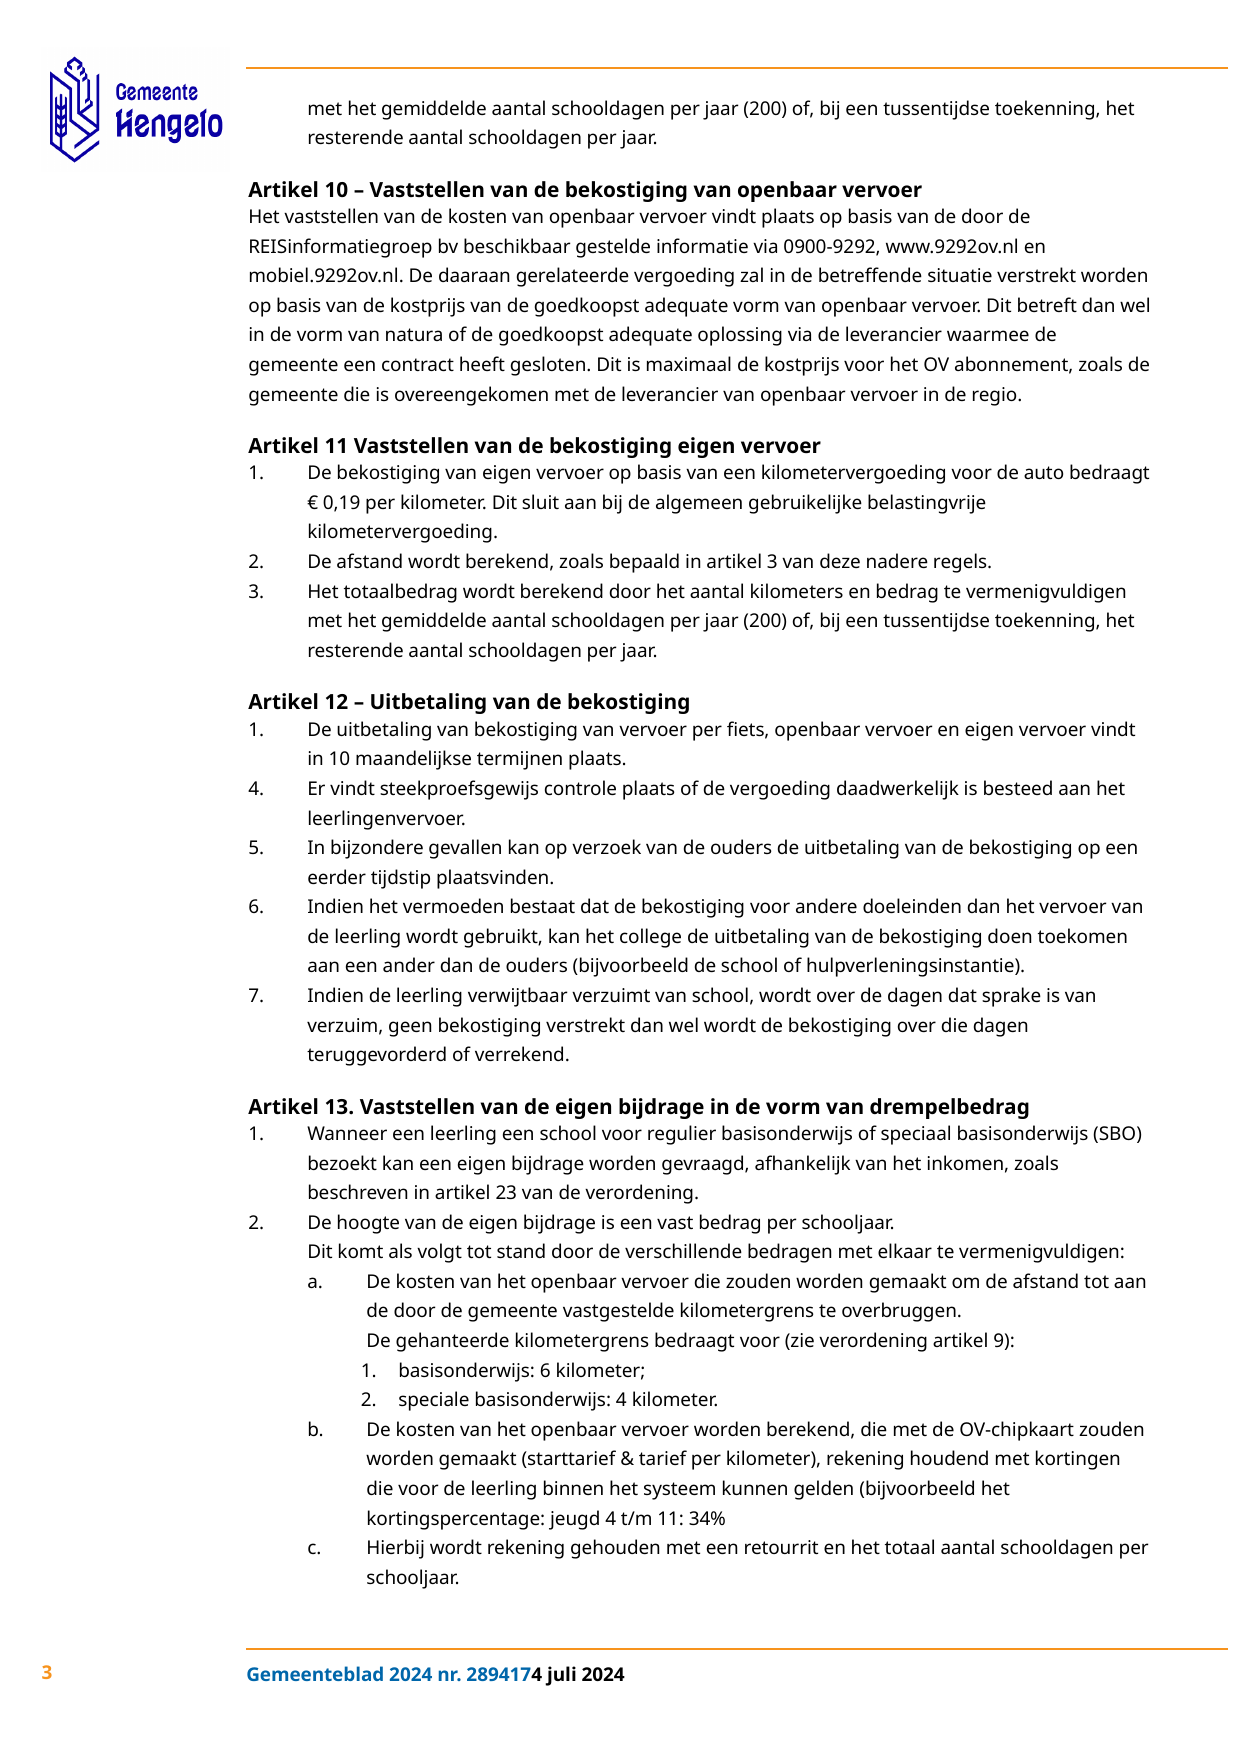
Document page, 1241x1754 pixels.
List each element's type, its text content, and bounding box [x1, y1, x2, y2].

picture [41, 47, 231, 172]
text Artikel 10 – Vaststellen van de bekostiging van openbaar vervoer [248, 175, 1152, 203]
list De gehanteerde kilometergrens bedraagt voor (zie verordening artikel 9): [307, 1327, 1152, 1353]
text Artikel 12 – Uitbetaling van de bekostiging [248, 687, 1152, 716]
text Het vaststellen van de kosten van openbaar vervoer vindt plaats op basis van de door de REISinformatiegroep bv beschikbaar gestelde informatie via 0900-9292, www.9292ov.nl en mobiel.9292ov.nl. De daaraan gerelateerde vergoeding zal in de betreffende situatie verstrekt worden op basis van de kostprijs van de goedkoopst adequate vorm van openbaar vervoer. Dit betreft dan wel in de vorm van natura of de goedkoopst adequate oplossing via de leverancier waarmee de gemeente een contract heeft gesloten. Dit is maximaal de kostprijs voor het OV abonnement, zoals de gemeente die is overeengekomen met de leverancier van openbaar vervoer in de regio. [248, 203, 1152, 406]
list Er vindt steekproefsgewijs controle plaats of de vergoeding daadwerkelijk is besteed aan het leerlingenvervoer. [248, 775, 1152, 830]
list met het gemiddelde aantal schooldagen per jaar (200) of, bij een tussentijdse toekenning, het resterende aantal schooldagen per jaar. [248, 95, 1152, 150]
list De hoogte van de eigen bijdrage is een vast bedrag per schooljaar. [248, 1209, 1152, 1235]
list De bekostiging van eigen vervoer op basis van een kilometervergoeding voor de auto bedraagt € 0,19 per kilometer. Dit sluit aan bij de algemeen gebruikelijke belastingvrije kilometervergoeding. [248, 459, 1152, 544]
list Het totaalbedrag wordt berekend door het aantal kilometers en bedrag te vermenigvuldigen met het gemiddelde aantal schooldagen per jaar (200) of, bij een tussentijdse toekenning, het resterende aantal schooldagen per jaar. [248, 578, 1152, 663]
list De uitbetaling van bekostiging van vervoer per fiets, openbaar vervoer en eigen vervoer vindt in 10 maandelijkse termijnen plaats. [248, 716, 1152, 771]
list basisonderwijs: 6 kilometer; [361, 1357, 1152, 1383]
list speciale basisonderwijs: 4 kilometer. [361, 1386, 1152, 1412]
list De afstand wordt berekend, zoals bepaald in artikel 3 van deze nadere regels. [248, 548, 1152, 574]
list Dit komt als volgt tot stand door de verschillende bedragen met elkaar te vermenigvuldigen: [248, 1238, 1152, 1264]
list De kosten van het openbaar vervoer worden berekend, die met de OV-chipkaart zouden worden gemaakt (starttarief & tarief per kilometer), rekening houdend met kortingen die voor de leerling binnen het systeem kunnen gelden (bijvoorbeeld het kortingspercentage: jeugd 4 t/m 11: 34% [307, 1416, 1152, 1531]
list Indien het vermoeden bestaat dat de bekostiging voor andere doeleinden dan het vervoer van de leerling wordt gebruikt, kan het college de uitbetaling van de bekostiging doen toekomen aan een ander dan de ouders (bijvoorbeeld de school of hulpverleningsinstantie). [248, 893, 1152, 978]
list Wanneer een leerling een school voor regulier basisonderwijs of speciaal basisonderwijs (SBO) bezoekt kan een eigen bijdrage worden gevraagd, afhankelijk van het inkomen, zoals beschreven in artikel 23 van de verordening. [248, 1120, 1152, 1205]
list Indien de leerling verwijtbaar verzuimt van school, wordt over de dagen dat sprake is van verzuim, geen bekostiging verstrekt dan wel wordt de bekostiging over die dagen teruggevorderd of verrekend. [248, 982, 1152, 1067]
text Artikel 13. Vaststellen van de eigen bijdrage in de vorm van drempelbedrag [248, 1092, 1152, 1120]
text Artikel 11 Vaststellen van de bekostiging eigen vervoer [248, 431, 1152, 459]
list De kosten van het openbaar vervoer die zouden worden gemaakt om de afstand tot aan de door de gemeente vastgestelde kilometergrens te overbruggen. [307, 1268, 1152, 1323]
list In bijzondere gevallen kan op verzoek van de ouders de uitbetaling van de bekostiging op een eerder tijdstip plaatsvinden. [248, 834, 1152, 889]
list Hierbij wordt rekening gehouden met een retourrit en het totaal aantal schooldagen per schooljaar. [307, 1534, 1152, 1590]
